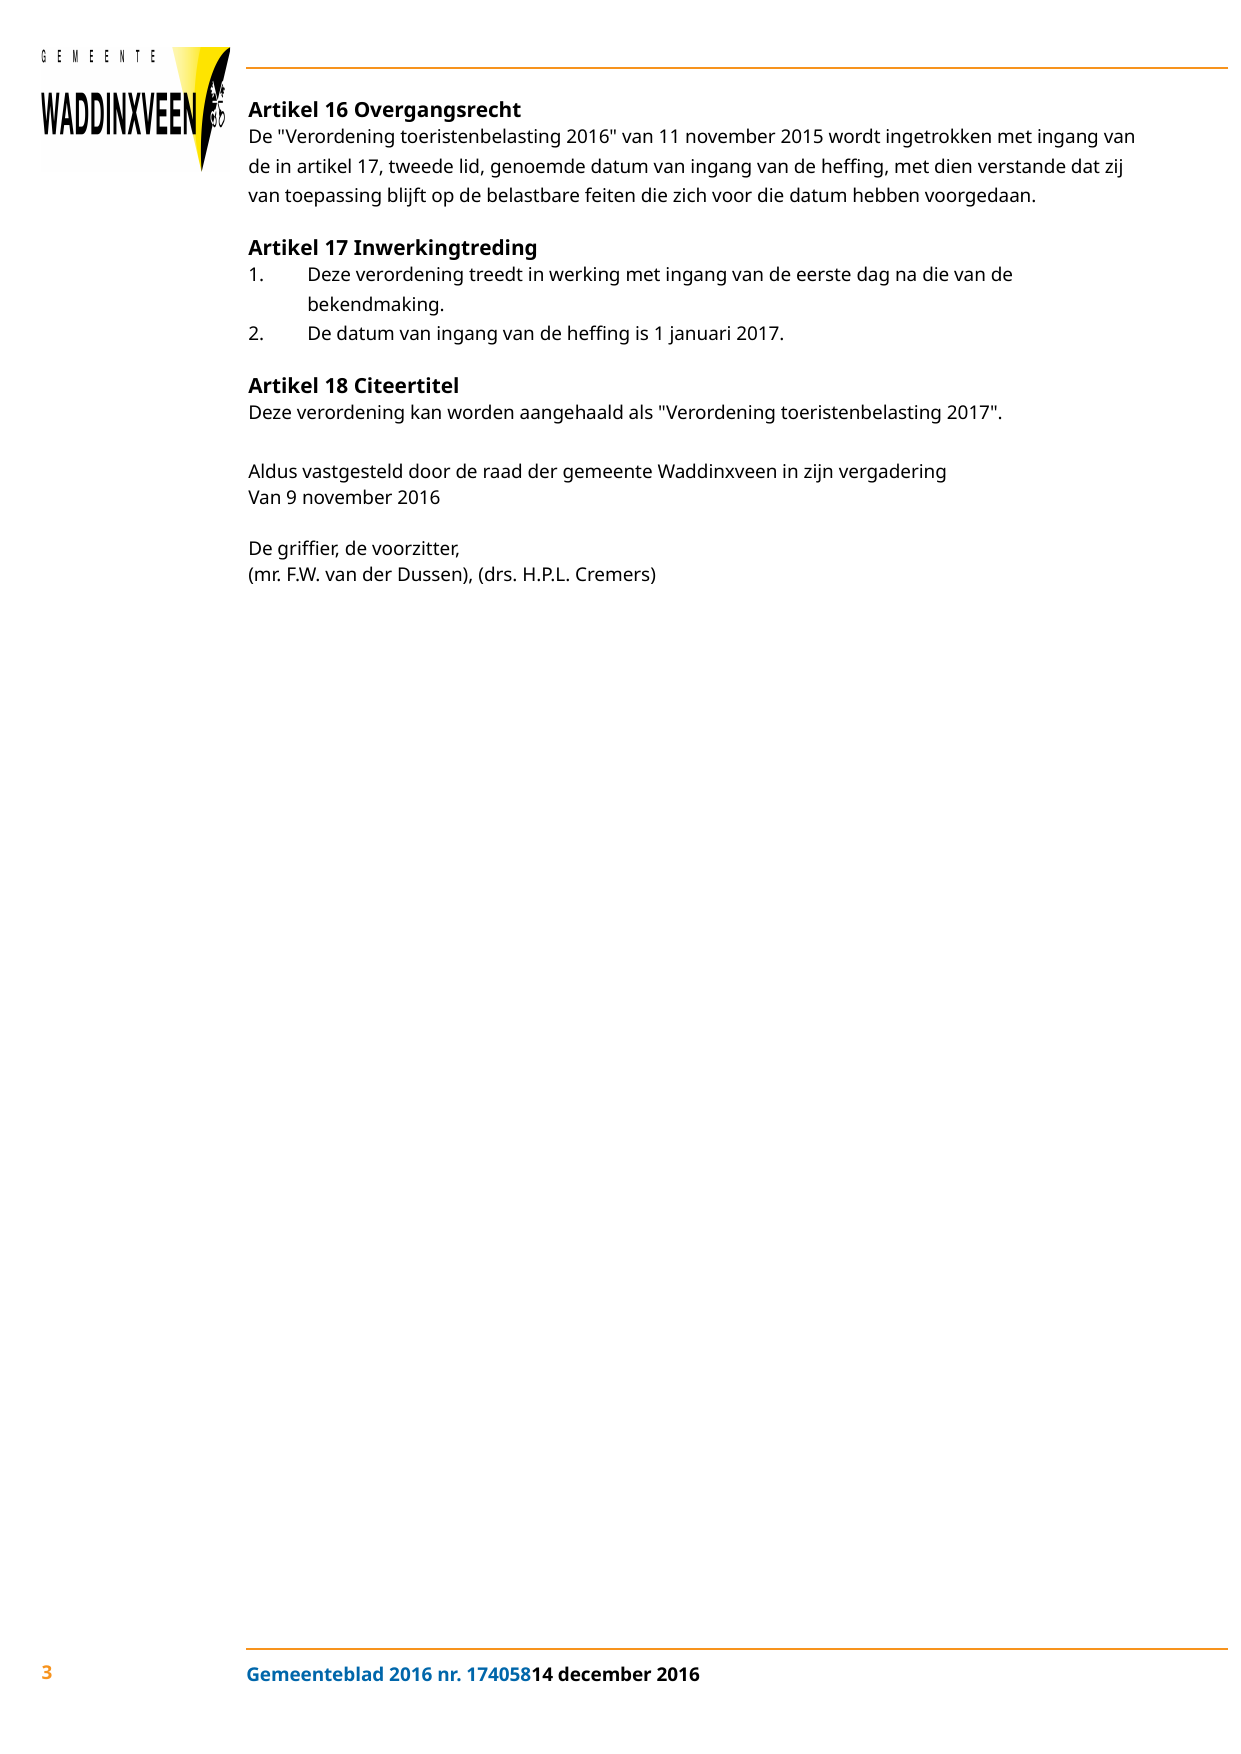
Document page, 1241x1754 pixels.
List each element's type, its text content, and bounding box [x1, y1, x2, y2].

text Aldus vastgesteld door de raad der gemeente Waddinxveen in zijn vergadering [248, 458, 1152, 484]
text De griffier, de voorzitter, [248, 536, 1152, 561]
text Artikel 18 Citeertitel [248, 371, 1152, 399]
text Artikel 17 Inwerkingtreding [248, 233, 1152, 261]
text Deze verordening kan worden aangehaald als "Verordening toeristenbelasting 2017". [248, 399, 1152, 425]
text Van 9 november 2016 [248, 484, 1152, 510]
text Artikel 16 Overgangsrecht [248, 95, 1152, 123]
text (mr. F.W. van der Dussen), (drs. H.P.L. Cremers) [248, 561, 1152, 587]
list De datum van ingang van de heffing is 1 januari 2017. [248, 320, 1152, 346]
text De "Verordening toeristenbelasting 2016" van 11 november 2015 wordt ingetrokken met ingang van de in artikel 17, tweede lid, genoemde datum van ingang van de heffing, met dien verstande dat zij van toepassing blijft op de belastbare feiten die zich voor die datum hebben voorgedaan. [248, 123, 1152, 208]
list Deze verordening treedt in werking met ingang van de eerste dag na die van de bekendmaking. [248, 261, 1152, 317]
picture [41, 47, 231, 172]
